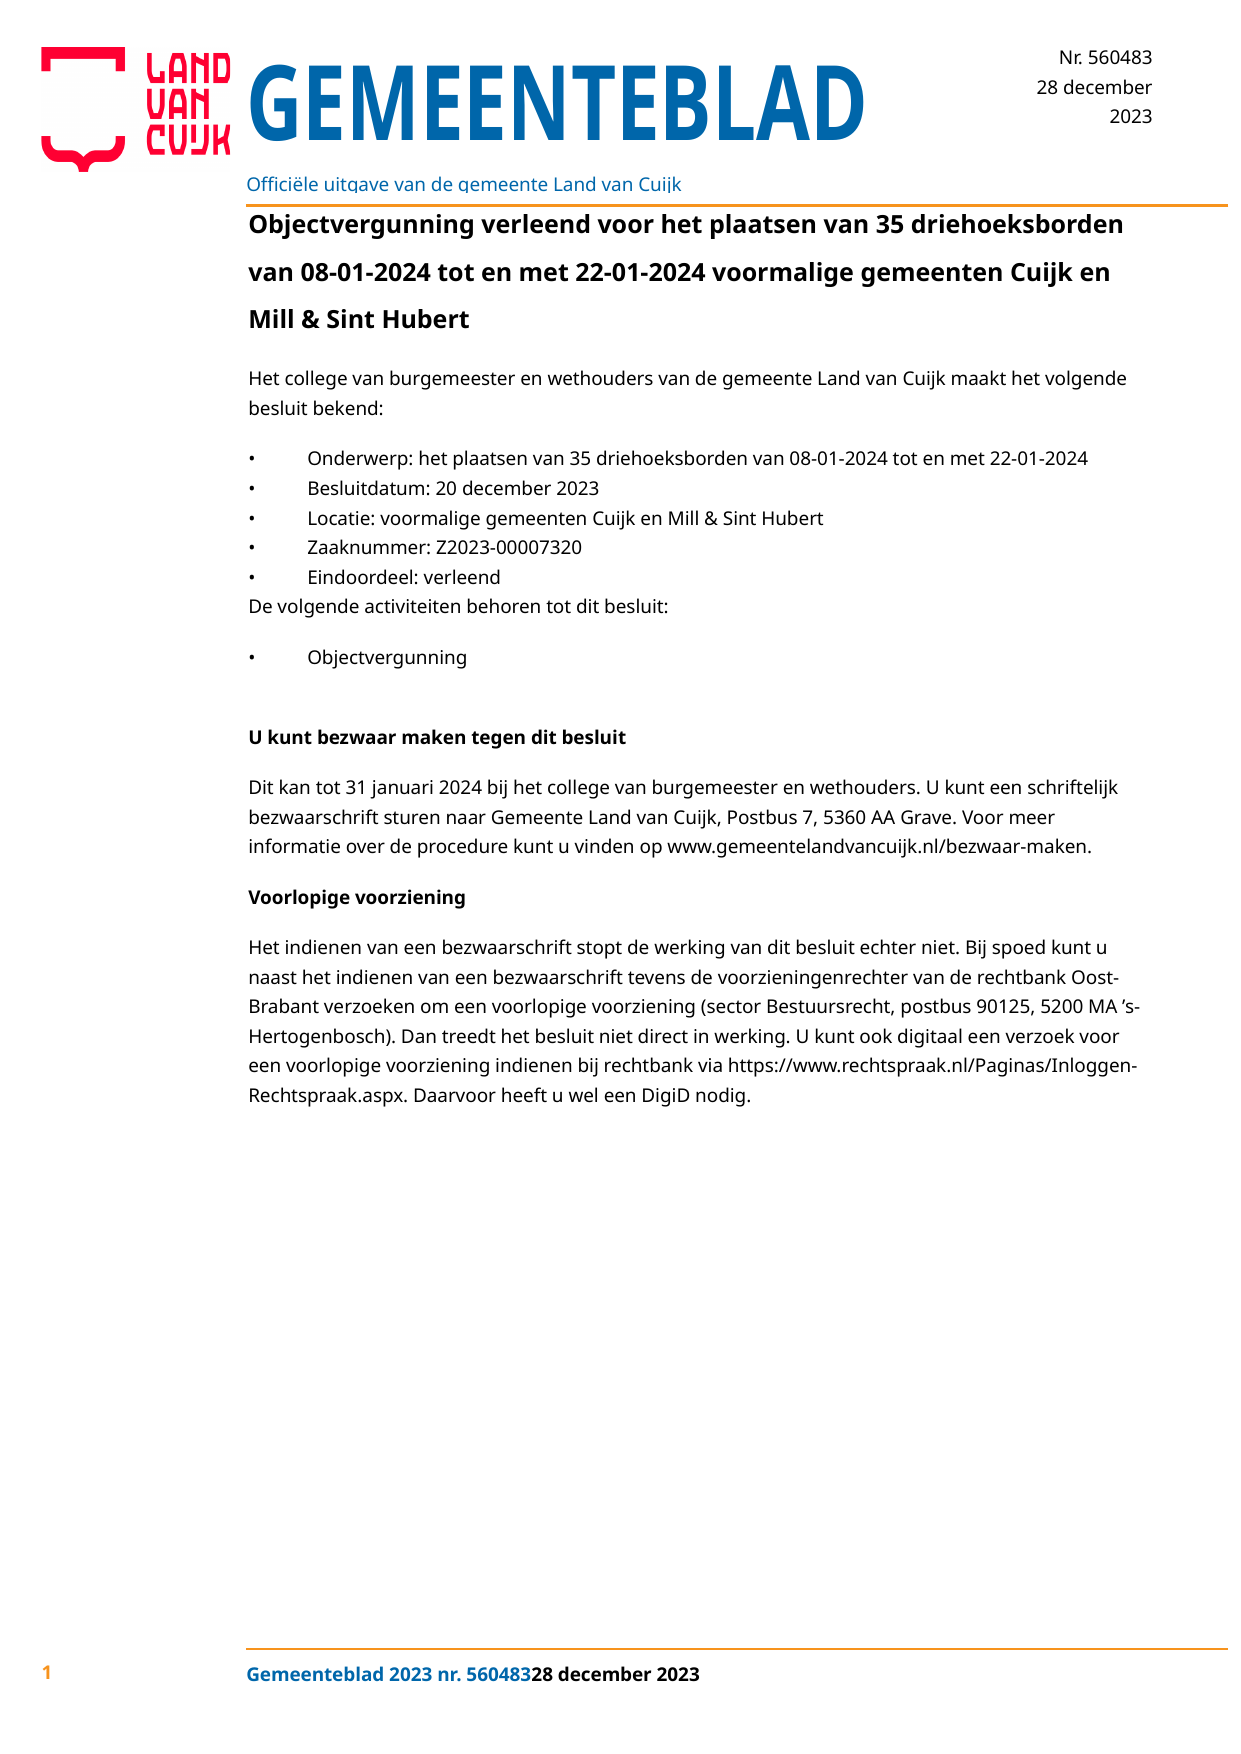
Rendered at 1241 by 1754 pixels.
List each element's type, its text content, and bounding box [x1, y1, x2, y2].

list Eindoordeel: verleend [248, 564, 1152, 589]
text De volgende activiteiten behoren tot dit besluit: [248, 593, 1152, 619]
list Besluitdatum: 20 december 2023 [248, 475, 1152, 501]
text U kunt bezwaar maken tegen dit besluit [248, 724, 1152, 749]
text Voorlopige voorziening [248, 884, 1152, 909]
picture [41, 47, 231, 172]
text Objectvergunning verleend voor het plaatsen van 35 driehoeksborden van 08-01-2024 tot en met 22-01-2024 voormalige gemeenten Cuijk en Mill & Sint Hubert [248, 207, 1152, 336]
list Objectvergunning [248, 644, 1152, 669]
list Onderwerp: het plaatsen van 35 driehoeksborden van 08-01-2024 tot en met 22-01-2024 [248, 446, 1152, 471]
list Locatie: voormalige gemeenten Cuijk en Mill & Sint Hubert [248, 505, 1152, 530]
text Dit kan tot 31 januari 2024 bij het college van burgemeester en wethouders. U kunt een schriftelijk bezwaarschrift sturen naar Gemeente Land van Cuijk, Postbus 7, 5360 AA Grave. Voor meer informatie over de procedure kunt u vinden op www.gemeentelandvancuijk.nl/bezwaar-maken. [248, 774, 1152, 859]
text Het indienen van een bezwaarschrift stopt de werking van dit besluit echter niet. Bij spoed kunt u naast het indienen van een bezwaarschrift tevens de voorzieningenrechter van de rechtbank Oost-Brabant verzoeken om een voorlopige voorziening (sector Bestuursrecht, postbus 90125, 5200 MA ’s-Hertogenbosch). Dan treedt het besluit niet direct in werking. U kunt ook digitaal een verzoek voor een voorlopige voorziening indienen bij rechtbank via https://www.rechtspraak.nl/Paginas/Inloggen-Rechtspraak.aspx. Daarvoor heeft u wel een DigiD nodig. [248, 934, 1152, 1108]
list Zaaknummer: Z2023-00007320 [248, 534, 1152, 560]
text Het college van burgemeester en wethouders van de gemeente Land van Cuijk maakt het volgende besluit bekend: [248, 366, 1152, 421]
